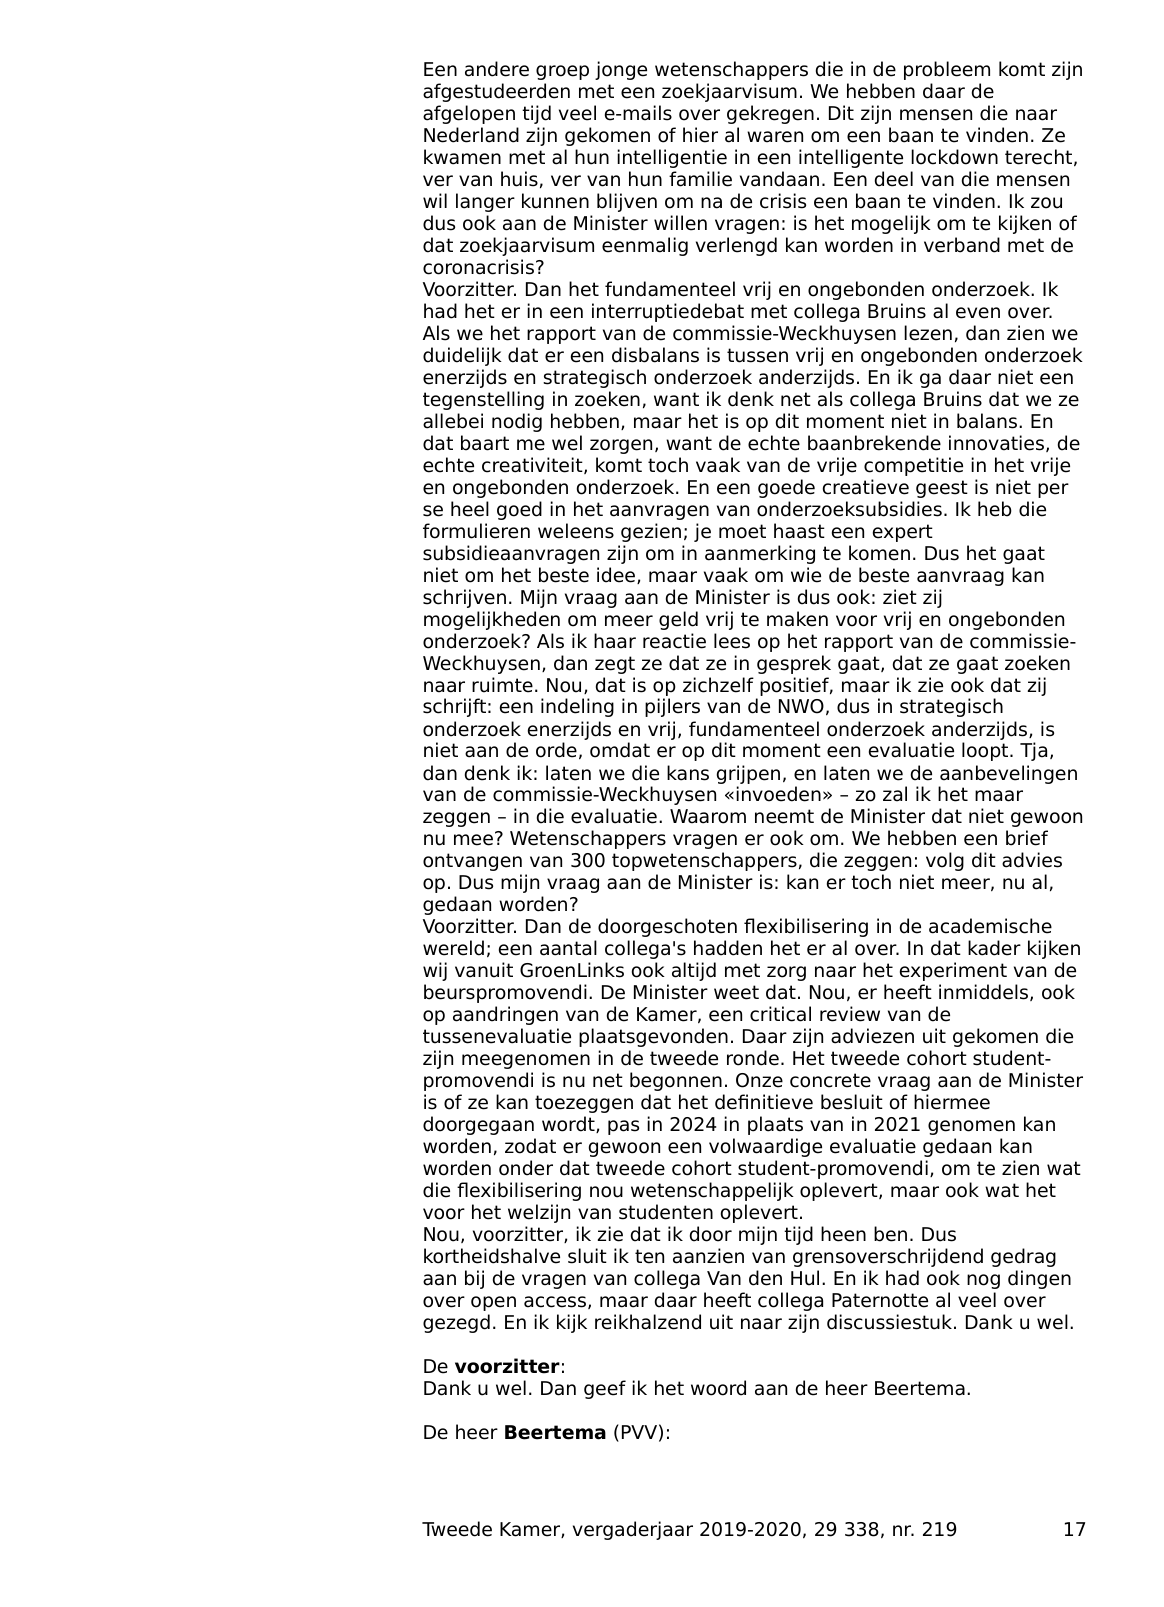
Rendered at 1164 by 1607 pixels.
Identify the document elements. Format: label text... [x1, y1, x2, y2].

text Nou, voorzitter, ik zie dat ik door mijn tijd heen ben. Dus kortheidshalve sluit ik ten aanzien van grensoverschrijdend gedrag aan bij de vragen van collega Van den Hul. En ik had ook nog dingen over open access, maar daar heeft collega Paternotte al veel over gezegd. En ik kijk reikhalzend uit naar zijn discussiestuk. Dank u wel. [422, 1224, 1087, 1334]
text Dank u wel. Dan geef ik het woord aan de heer Beertema. [422, 1378, 1087, 1400]
text De voorzitter: [422, 1356, 1087, 1378]
text Voorzitter. Dan het fundamenteel vrij en ongebonden onderzoek. Ik had het er in een interruptiedebat met collega Bruins al even over. Als we het rapport van de commissie-Weckhuysen lezen, dan zien we duidelijk dat er een disbalans is tussen vrij en ongebonden onderzoek enerzijds en strategisch onderzoek anderzijds. En ik ga daar niet een tegenstelling in zoeken, want ik denk net als collega Bruins dat we ze allebei nodig hebben, maar het is op dit moment niet in balans. En dat baart me wel zorgen, want de echte baanbrekende innovaties, de echte creativiteit, komt toch vaak van de vrije competitie in het vrije en ongebonden onderzoek. En een goede creatieve geest is niet per se heel goed in het aanvragen van onderzoeksubsidies. Ik heb die formulieren weleens gezien; je moet haast een expert subsidieaanvragen zijn om in aanmerking te komen. Dus het gaat niet om het beste idee, maar vaak om wie de beste aanvraag kan schrijven. Mijn vraag aan de Minister is dus ook: ziet zij mogelijkheden om meer geld vrij te maken voor vrij en ongebonden onderzoek? Als ik haar reactie lees op het rapport van de commissie-Weckhuysen, dan zegt ze dat ze in gesprek gaat, dat ze gaat zoeken naar ruimte. Nou, dat is op zichzelf positief, maar ik zie ook dat zij schrijft: een indeling in pijlers van de NWO, dus in strategisch onderzoek enerzijds en vrij, fundamenteel onderzoek anderzijds, is niet aan de orde, omdat er op dit moment een evaluatie loopt. Tja, dan denk ik: laten we die kans grijpen, en laten we de aanbevelingen van de commissie-Weckhuysen «invoeden» – zo zal ik het maar zeggen – in die evaluatie. Waarom neemt de Minister dat niet gewoon nu mee? Wetenschappers vragen er ook om. We hebben een brief ontvangen van 300 topwetenschappers, die zeggen: volg dit advies op. Dus mijn vraag aan de Minister is: kan er toch niet meer, nu al, gedaan worden? [422, 279, 1087, 916]
text Voorzitter. Dan de doorgeschoten flexibilisering in de academische wereld; een aantal collega's hadden het er al over. In dat kader kijken wij vanuit GroenLinks ook altijd met zorg naar het experiment van de beurspromovendi. De Minister weet dat. Nou, er heeft inmiddels, ook op aandringen van de Kamer, een critical review van de tussenevaluatie plaatsgevonden. Daar zijn adviezen uit gekomen die zijn meegenomen in de tweede ronde. Het tweede cohort student-promovendi is nu net begonnen. Onze concrete vraag aan de Minister is of ze kan toezeggen dat het definitieve besluit of hiermee doorgegaan wordt, pas in 2024 in plaats van in 2021 genomen kan worden, zodat er gewoon een volwaardige evaluatie gedaan kan worden onder dat tweede cohort student-promovendi, om te zien wat die flexibilisering nou wetenschappelijk oplevert, maar ook wat het voor het welzijn van studenten oplevert. [422, 916, 1087, 1224]
text Een andere groep jonge wetenschappers die in de probleem komt zijn afgestudeerden met een zoekjaarvisum. We hebben daar de afgelopen tijd veel e-mails over gekregen. Dit zijn mensen die naar Nederland zijn gekomen of hier al waren om een baan te vinden. Ze kwamen met al hun intelligentie in een intelligente lockdown terecht, ver van huis, ver van hun familie vandaan. Een deel van die mensen wil langer kunnen blijven om na de crisis een baan te vinden. Ik zou dus ook aan de Minister willen vragen: is het mogelijk om te kijken of dat zoekjaarvisum eenmalig verlengd kan worden in verband met de coronacrisis? [422, 59, 1087, 279]
text De heer Beertema (PVV): [422, 1422, 1087, 1444]
